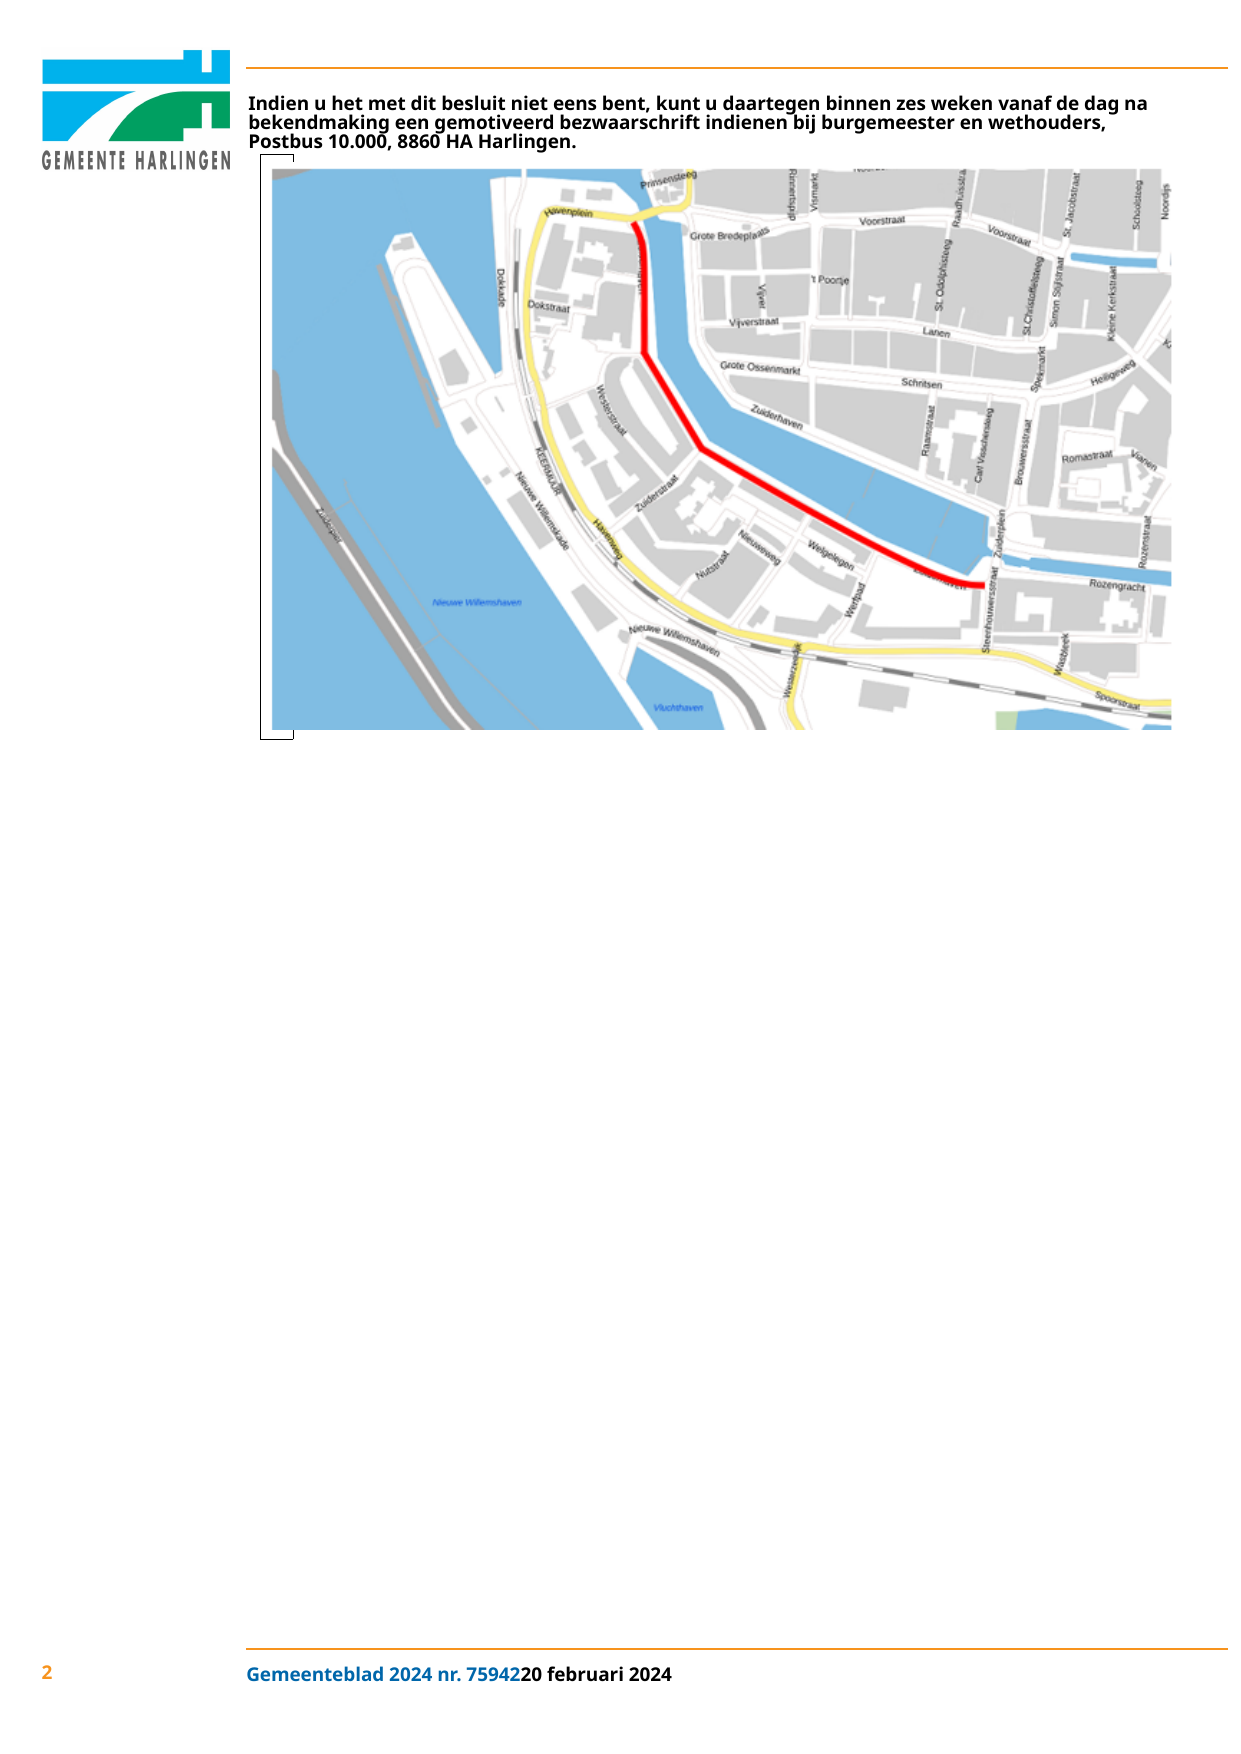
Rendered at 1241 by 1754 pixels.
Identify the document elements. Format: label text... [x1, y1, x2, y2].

text Indien u het met dit besluit niet eens bent, kunt u daartegen binnen zes weken vanaf de dag na bekendmaking een gemotiveerd bezwaarschrift indienen bij burgemeester en wethouders, Postbus 10.000, 8860 HA Harlingen. [248, 95, 1152, 153]
picture [268, 162, 1173, 730]
picture [41, 47, 231, 172]
